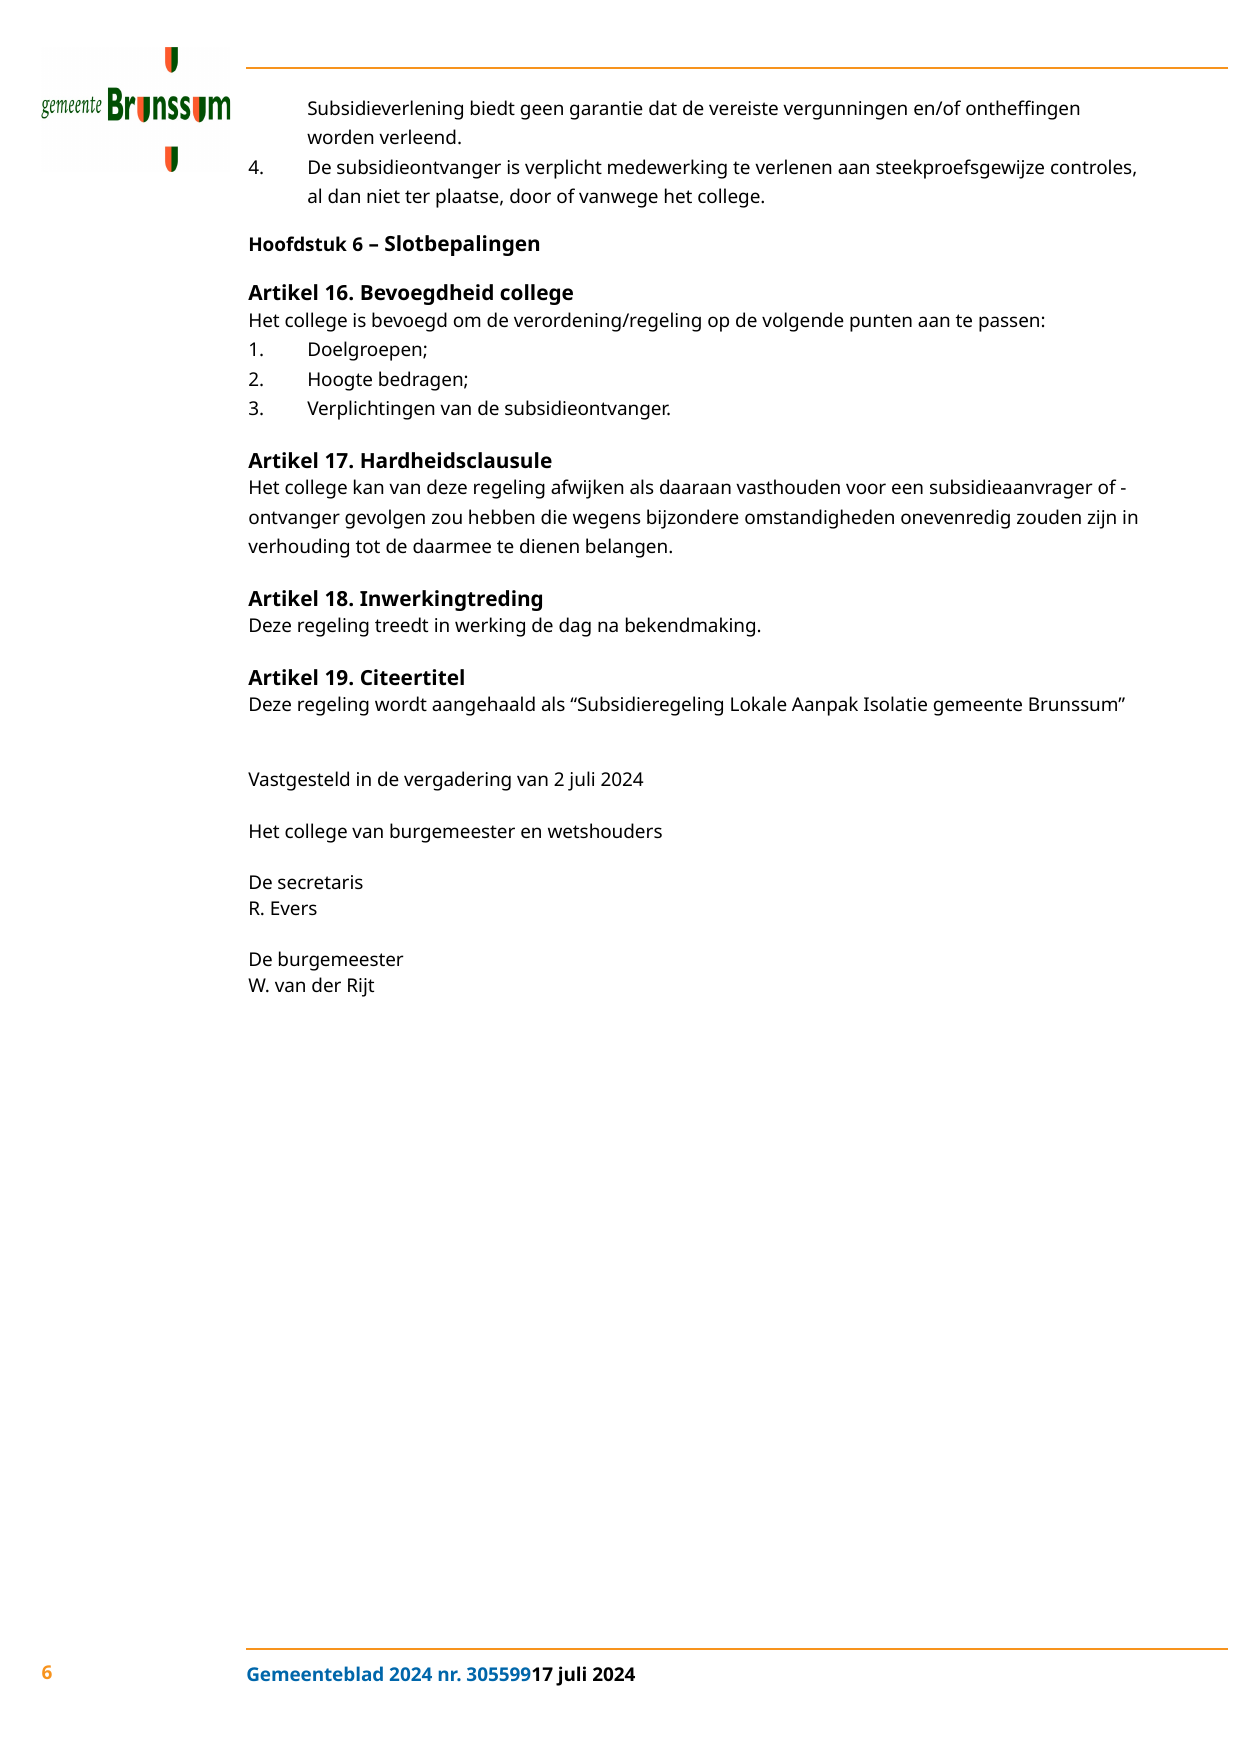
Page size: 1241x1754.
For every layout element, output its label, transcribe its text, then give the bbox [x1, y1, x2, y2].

list Hoogte bedragen; [248, 366, 1152, 392]
list Doelgroepen; [248, 336, 1152, 362]
text Hoofdstuk 6 – Slotbepalingen [248, 229, 1152, 258]
list Subsidieverlening biedt geen garantie dat de vereiste vergunningen en/of ontheffingen worden verleend. [248, 95, 1152, 150]
text Artikel 16. Bevoegdheid college [248, 278, 1152, 307]
text Het college is bevoegd om de verordening/regeling op de volgende punten aan te passen: [248, 307, 1152, 333]
text Artikel 19. Citeertitel [248, 663, 1152, 691]
text W. van der Rijt [248, 972, 1152, 998]
list Verplichtingen van de subsidieontvanger. [248, 396, 1152, 421]
text R. Evers [248, 895, 1152, 921]
text Deze regeling treedt in werking de dag na bekendmaking. [248, 612, 1152, 638]
text De burgemeester [248, 947, 1152, 972]
text De secretaris [248, 869, 1152, 895]
text Het college van burgemeester en wetshouders [248, 818, 1152, 844]
list De subsidieontvanger is verplicht medewerking te verlenen aan steekproefsgewijze controles, al dan niet ter plaatse, door of vanwege het college. [248, 154, 1152, 209]
text Deze regeling wordt aangehaald als “Subsidieregeling Lokale Aanpak Isolatie gemeente Brunssum” [248, 691, 1152, 717]
text Artikel 18. Inwerkingtreding [248, 584, 1152, 612]
picture [41, 47, 231, 172]
text Vastgesteld in de vergadering van 2 juli 2024 [248, 767, 1152, 792]
text Artikel 17. Hardheidsclausule [248, 446, 1152, 474]
text Het college kan van deze regeling afwijken als daaraan vasthouden voor een subsidieaanvrager of -ontvanger gevolgen zou hebben die wegens bijzondere omstandigheden onevenredig zouden zijn in verhouding tot de daarmee te dienen belangen. [248, 474, 1152, 559]
